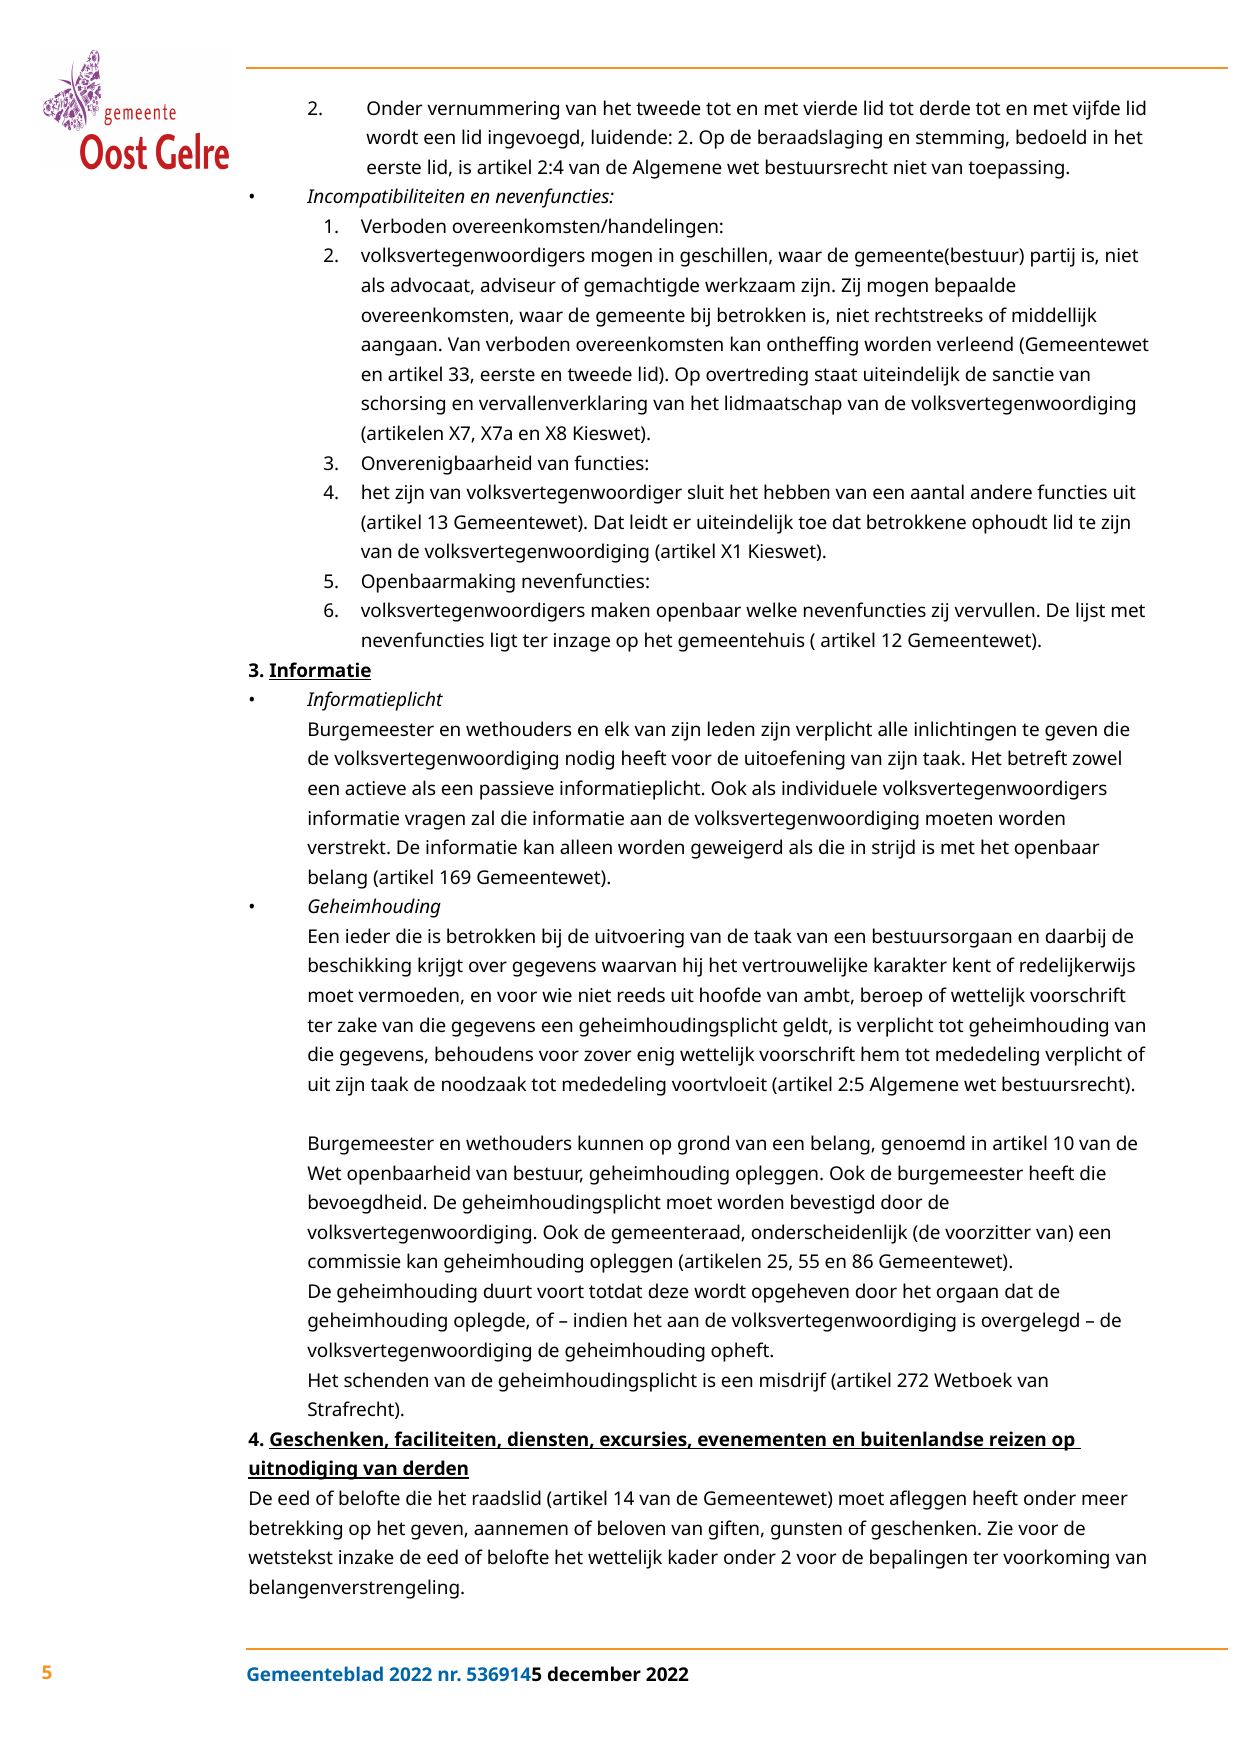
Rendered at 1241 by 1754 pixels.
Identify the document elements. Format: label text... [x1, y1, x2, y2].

list Burgemeester en wethouders en elk van zijn leden zijn verplicht alle inlichtingen te geven die de volksvertegenwoordiging nodig heeft voor de uitoefening van zijn taak. Het betreft zowel een actieve als een passieve informatieplicht. Ook als individuele volksvertegenwoordigers informatie vragen zal die informatie aan de volksvertegenwoordiging moeten worden verstrekt. De informatie kan alleen worden geweigerd als die in strijd is met het openbaar belang (artikel 169 Gemeentewet). [248, 716, 1152, 890]
list Onder vernummering van het tweede tot en met vierde lid tot derde tot en met vijfde lid wordt een lid ingevoegd, luidende: 2. Op de beraadslaging en stemming, bedoeld in het eerste lid, is artikel 2:4 van de Algemene wet bestuursrecht niet van toepassing. [307, 95, 1152, 180]
text 3. Informatie [248, 657, 1152, 683]
list Informatieplicht [248, 686, 1152, 712]
list Geheimhouding [248, 893, 1152, 919]
list Onverenigbaarheid van functies: [323, 450, 1152, 476]
picture [41, 47, 231, 172]
list volksvertegenwoordigers mogen in geschillen, waar de gemeente(bestuur) partij is, niet als advocaat, adviseur of gemachtigde werkzaam zijn. Zij mogen bepaalde overeenkomsten, waar de gemeente bij betrokken is, niet rechtstreeks of middellijk aangaan. Van verboden overeenkomsten kan ontheffing worden verleend (Gemeentewet en artikel 33, eerste en tweede lid). Op overtreding staat uiteindelijk de sanctie van schorsing en vervallenverklaring van het lidmaatschap van de volksvertegenwoordiging (artikelen X7, X7a en X8 Kieswet). [323, 243, 1152, 446]
list Openbaarmaking nevenfuncties: [323, 568, 1152, 594]
list het zijn van volksvertegenwoordiger sluit het hebben van een aantal andere functies uit (artikel 13 Gemeentewet). Dat leidt er uiteindelijk toe dat betrokkene ophoudt lid te zijn van de volksvertegenwoordiging (artikel X1 Kieswet). [323, 479, 1152, 564]
list Burgemeester en wethouders kunnen op grond van een belang, genoemd in artikel 10 van de Wet openbaarheid van bestuur, geheimhouding opleggen. Ook de burgemeester heeft die bevoegdheid. De geheimhoudingsplicht moet worden bevestigd door de volksvertegenwoordiging. Ook de gemeenteraad, onderscheidenlijk (de voorzitter van) een commissie kan geheimhouding opleggen (artikelen 25, 55 en 86 Gemeentewet). [248, 1130, 1152, 1274]
list Verboden overeenkomsten/handelingen: [323, 213, 1152, 239]
text 4. Geschenken, faciliteiten, diensten, excursies, evenementen en buitenlandse reizen op uitnodiging van derden [248, 1426, 1152, 1481]
list Incompatibiliteiten en nevenfuncties: [248, 183, 1152, 209]
list De geheimhouding duurt voort totdat deze wordt opgeheven door het orgaan dat de geheimhouding oplegde, of – indien het aan de volksvertegenwoordiging is overgelegd – de volksvertegenwoordiging de geheimhouding opheft. [248, 1278, 1152, 1363]
list Het schenden van de geheimhoudingsplicht is een misdrijf (artikel 272 Wetboek van Strafrecht). [248, 1367, 1152, 1422]
list Een ieder die is betrokken bij de uitvoering van de taak van een bestuursorgaan en daarbij de beschikking krijgt over gegevens waarvan hij het vertrouwelijke karakter kent of redelijkerwijs moet vermoeden, en voor wie niet reeds uit hoofde van ambt, beroep of wettelijk voorschrift ter zake van die gegevens een geheimhoudingsplicht geldt, is verplicht tot geheimhouding van die gegevens, behoudens voor zover enig wettelijk voorschrift hem tot mededeling verplicht of uit zijn taak de noodzaak tot mededeling voortvloeit (artikel 2:5 Algemene wet bestuursrecht). [248, 923, 1152, 1097]
text De eed of belofte die het raadslid (artikel 14 van de Gemeentewet) moet afleggen heeft onder meer betrekking op het geven, aannemen of beloven van giften, gunsten of geschenken. Zie voor de wetstekst inzake de eed of belofte het wettelijk kader onder 2 voor de bepalingen ter voorkoming van belangenverstrengeling. [248, 1485, 1152, 1600]
list volksvertegenwoordigers maken openbaar welke nevenfuncties zij vervullen. De lijst met nevenfuncties ligt ter inzage op het gemeentehuis ( artikel 12 Gemeentewet). [323, 598, 1152, 653]
